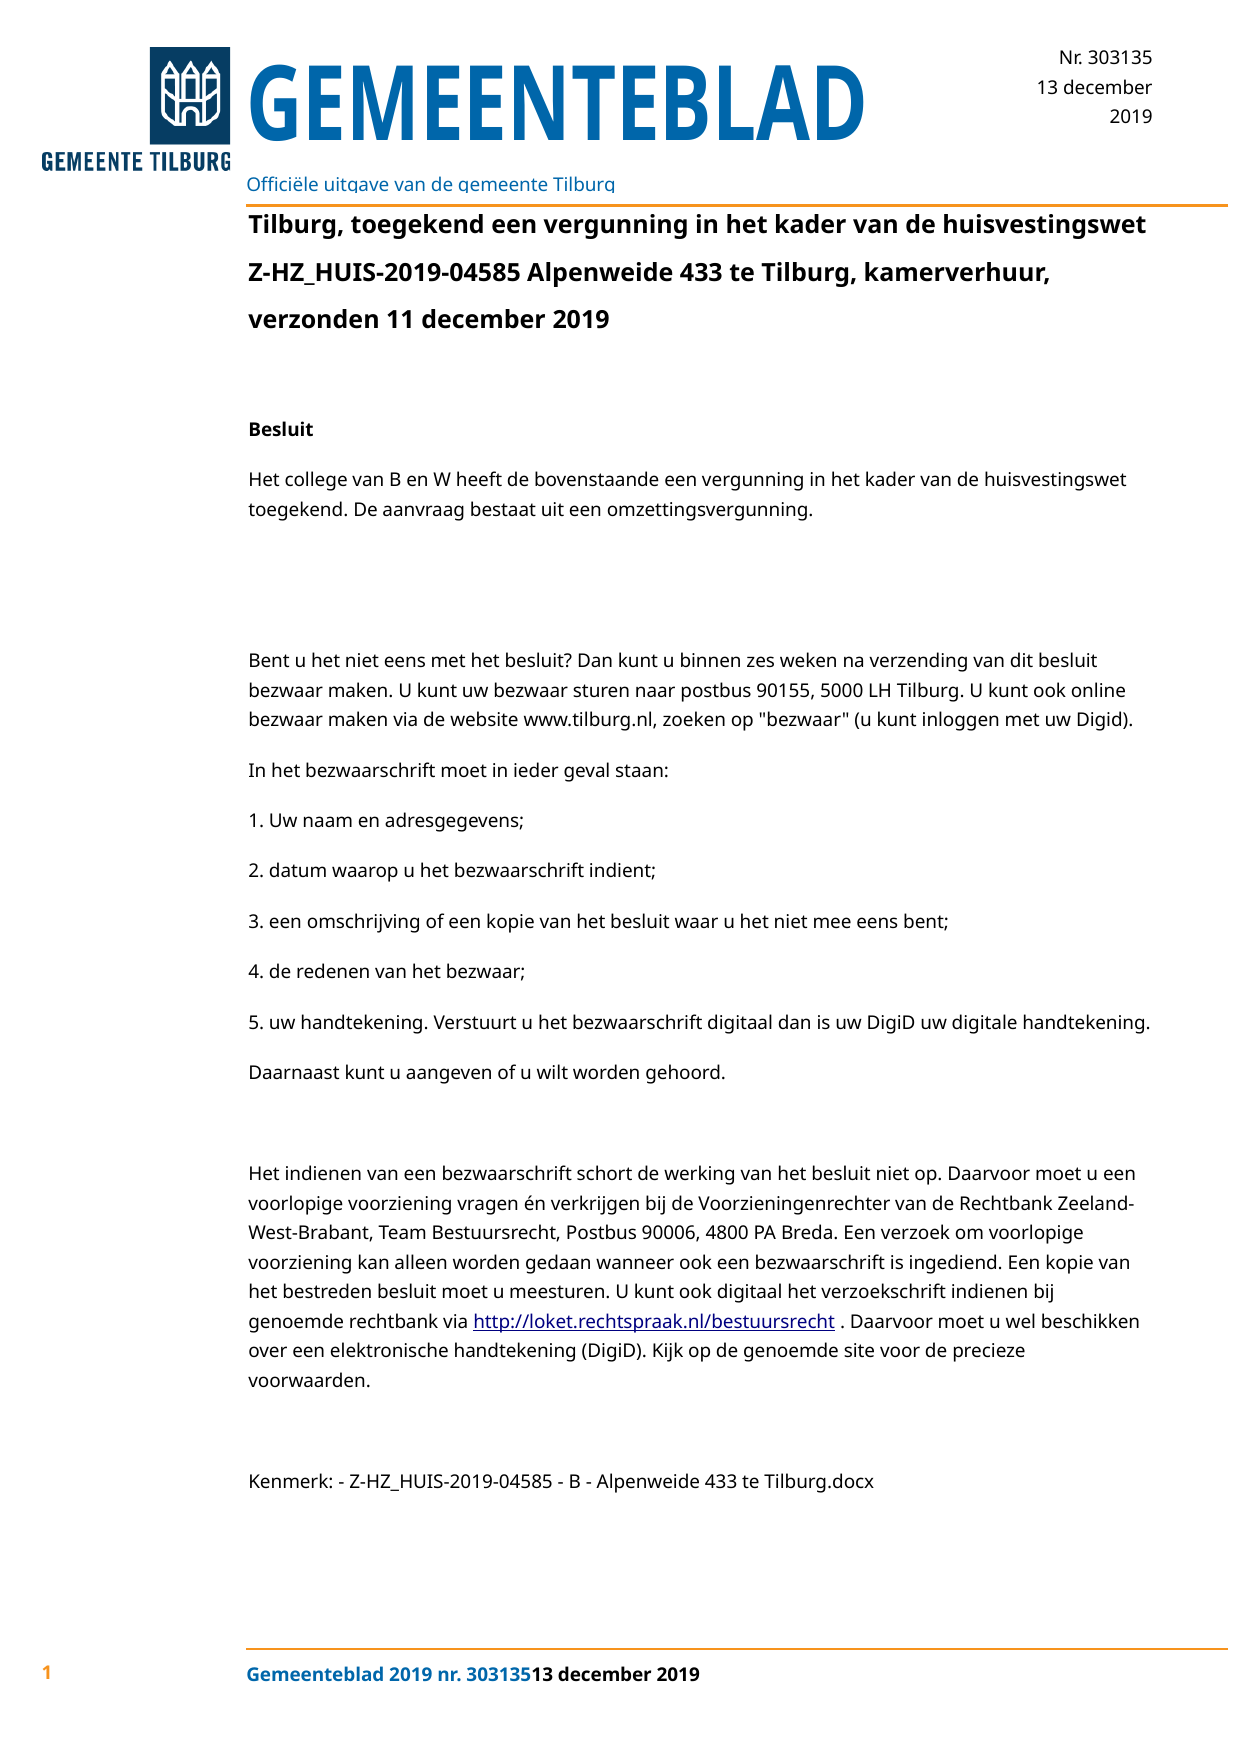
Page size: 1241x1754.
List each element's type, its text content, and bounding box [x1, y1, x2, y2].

text Bent u het niet eens met het besluit? Dan kunt u binnen zes weken na verzending van dit besluit bezwaar maken. U kunt uw bezwaar sturen naar postbus 90155, 5000 LH Tilburg. U kunt ook online bezwaar maken via de website www.tilburg.nl, zoeken op "bezwaar" (u kunt inloggen met uw Digid). [248, 647, 1152, 732]
text 1. Uw naam en adresgegevens; [248, 807, 1152, 833]
text Daarnaast kunt u aangeven of u wilt worden gehoord. [248, 1059, 1152, 1085]
text In het bezwaarschrift moet in ieder geval staan: [248, 757, 1152, 782]
text 5. uw handtekening. Verstuurt u het bezwaarschrift digitaal dan is uw DigiD uw digitale handtekening. [248, 1009, 1152, 1034]
text Het indienen van een bezwaarschrift schort de werking van het besluit niet op. Daarvoor moet u een voorlopige voorziening vragen én verkrijgen bij de Voorzieningenrechter van de Rechtbank Zeeland-West-Brabant, Team Bestuursrecht, Postbus 90006, 4800 PA Breda. Een verzoek om voorlopige voorziening kan alleen worden gedaan wanneer ook een bezwaarschrift is ingediend. Een kopie van het bestreden besluit moet u meesturen. U kunt ook digitaal het verzoekschrift indienen bij genoemde rechtbank via http://loket.rechtspraak.nl/bestuursrecht . Daarvoor moet u wel beschikken over een elektronische handtekening (DigiD). Kijk op de genoemde site voor de precieze voorwaarden. [248, 1160, 1152, 1393]
text 2. datum waarop u het bezwaarschrift indient; [248, 858, 1152, 883]
text 4. de redenen van het bezwaar; [248, 958, 1152, 984]
text Besluit [248, 416, 1152, 442]
text 3. een omschrijving of een kopie van het besluit waar u het niet mee eens bent; [248, 908, 1152, 934]
picture [41, 47, 231, 172]
text Het college van B en W heeft de bovenstaande een vergunning in het kader van de huisvestingswet toegekend. De aanvraag bestaat uit een omzettingsvergunning. [248, 466, 1152, 522]
text Kenmerk: - Z-HZ_HUIS-2019-04585 - B - Alpenweide 433 te Tilburg.docx [248, 1468, 1152, 1494]
text Tilburg, toegekend een vergunning in het kader van de huisvestingswet Z-HZ_HUIS-2019-04585 Alpenweide 433 te Tilburg, kamerverhuur, verzonden 11 december 2019 [248, 207, 1152, 336]
